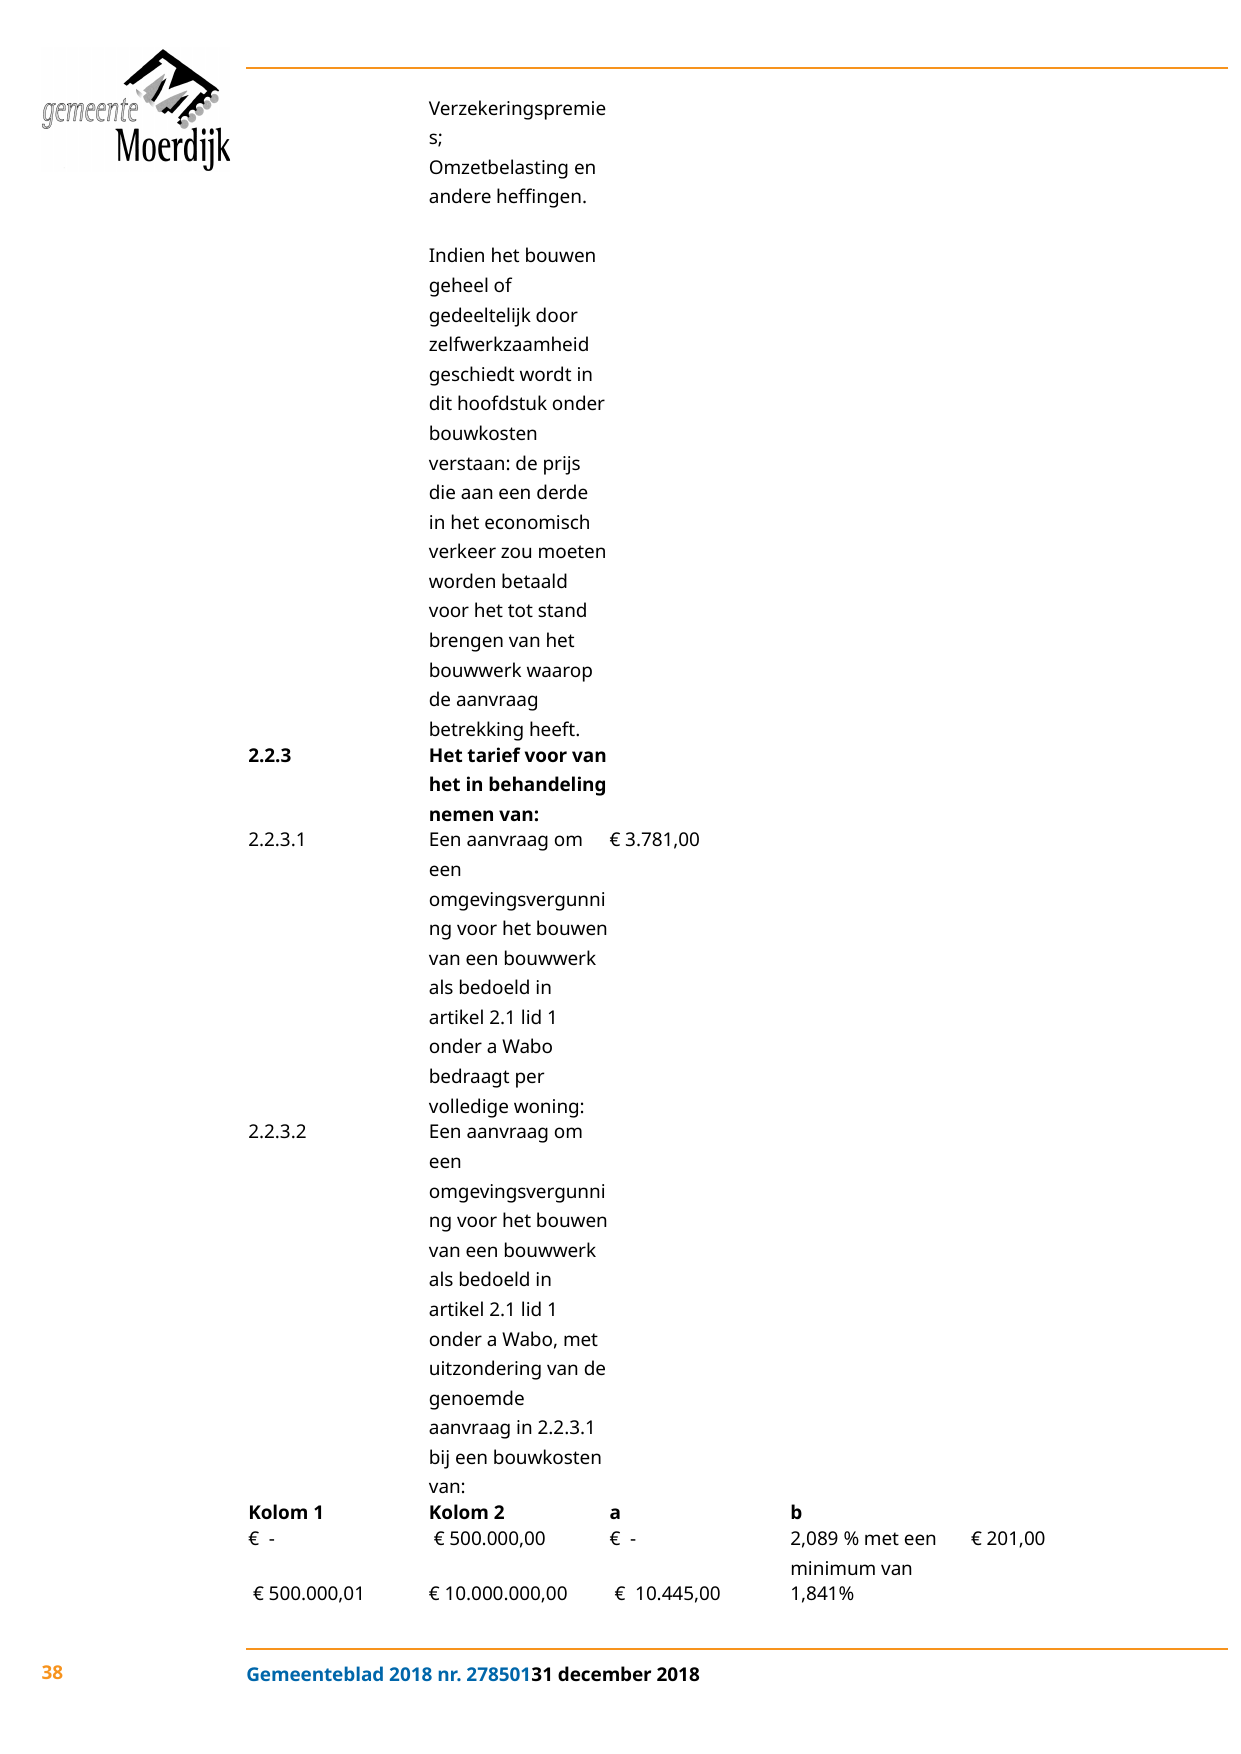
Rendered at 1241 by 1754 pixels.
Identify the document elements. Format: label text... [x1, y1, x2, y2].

table_cell € 201,00 [971, 1525, 1152, 1580]
table_cell a [609, 1499, 790, 1525]
table_cell [609, 95, 790, 742]
table_cell Het tarief voor van het in behandeling nemen van: [429, 742, 609, 827]
table_cell Een aanvraag om een omgevingsvergunning voor het bouwen van een bouwwerk als bedoeld in artikel 2.1 lid 1 onder a Wabo, met uitzondering van de genoemde aanvraag in 2.2.3.1 bij een bouwkosten van: [429, 1119, 609, 1499]
table_cell € - [609, 1525, 790, 1580]
table_cell - Verzekeringspremies; Omzetbelasting en andere heffingen. Indien het bouwen geheel of gedeeltelijk door zelfwerkzaamheid geschiedt wordt in dit hoofdstuk onder bouwkosten verstaan: de prijs die aan een derde in het economisch verkeer zou moeten worden betaald voor het tot stand brengen van het bouwwerk waarop de aanvraag betrekking heeft. [429, 95, 609, 742]
table_cell € 10.000.000,00 [429, 1580, 609, 1606]
table_cell [609, 742, 790, 827]
table_cell 2,089 % met een minimum van [790, 1525, 971, 1580]
picture [41, 47, 231, 172]
table_cell € 500.000,00 [429, 1525, 609, 1580]
table_cell 2.2.3 [248, 742, 429, 827]
table_cell € - [248, 1525, 429, 1580]
table_cell [971, 1499, 1152, 1525]
table_cell € 500.000,01 [248, 1580, 429, 1606]
table_cell € 10.445,00 [609, 1580, 790, 1606]
table_cell 2.2.3.1 [248, 827, 429, 1119]
table_cell Kolom 1 [248, 1499, 429, 1525]
table_cell [971, 1580, 1152, 1606]
table_cell [609, 1119, 790, 1499]
table_cell 1,841% [790, 1580, 971, 1606]
table_cell € 3.781,00 [609, 827, 790, 1119]
table_cell [248, 95, 429, 742]
table_cell Een aanvraag om een omgevingsvergunning voor het bouwen van een bouwwerk als bedoeld in artikel 2.1 lid 1 onder a Wabo bedraagt per volledige woning: [429, 827, 609, 1119]
table_cell b [790, 1499, 971, 1525]
table_cell 2.2.3.2 [248, 1119, 429, 1499]
table_cell Kolom 2 [429, 1499, 609, 1525]
